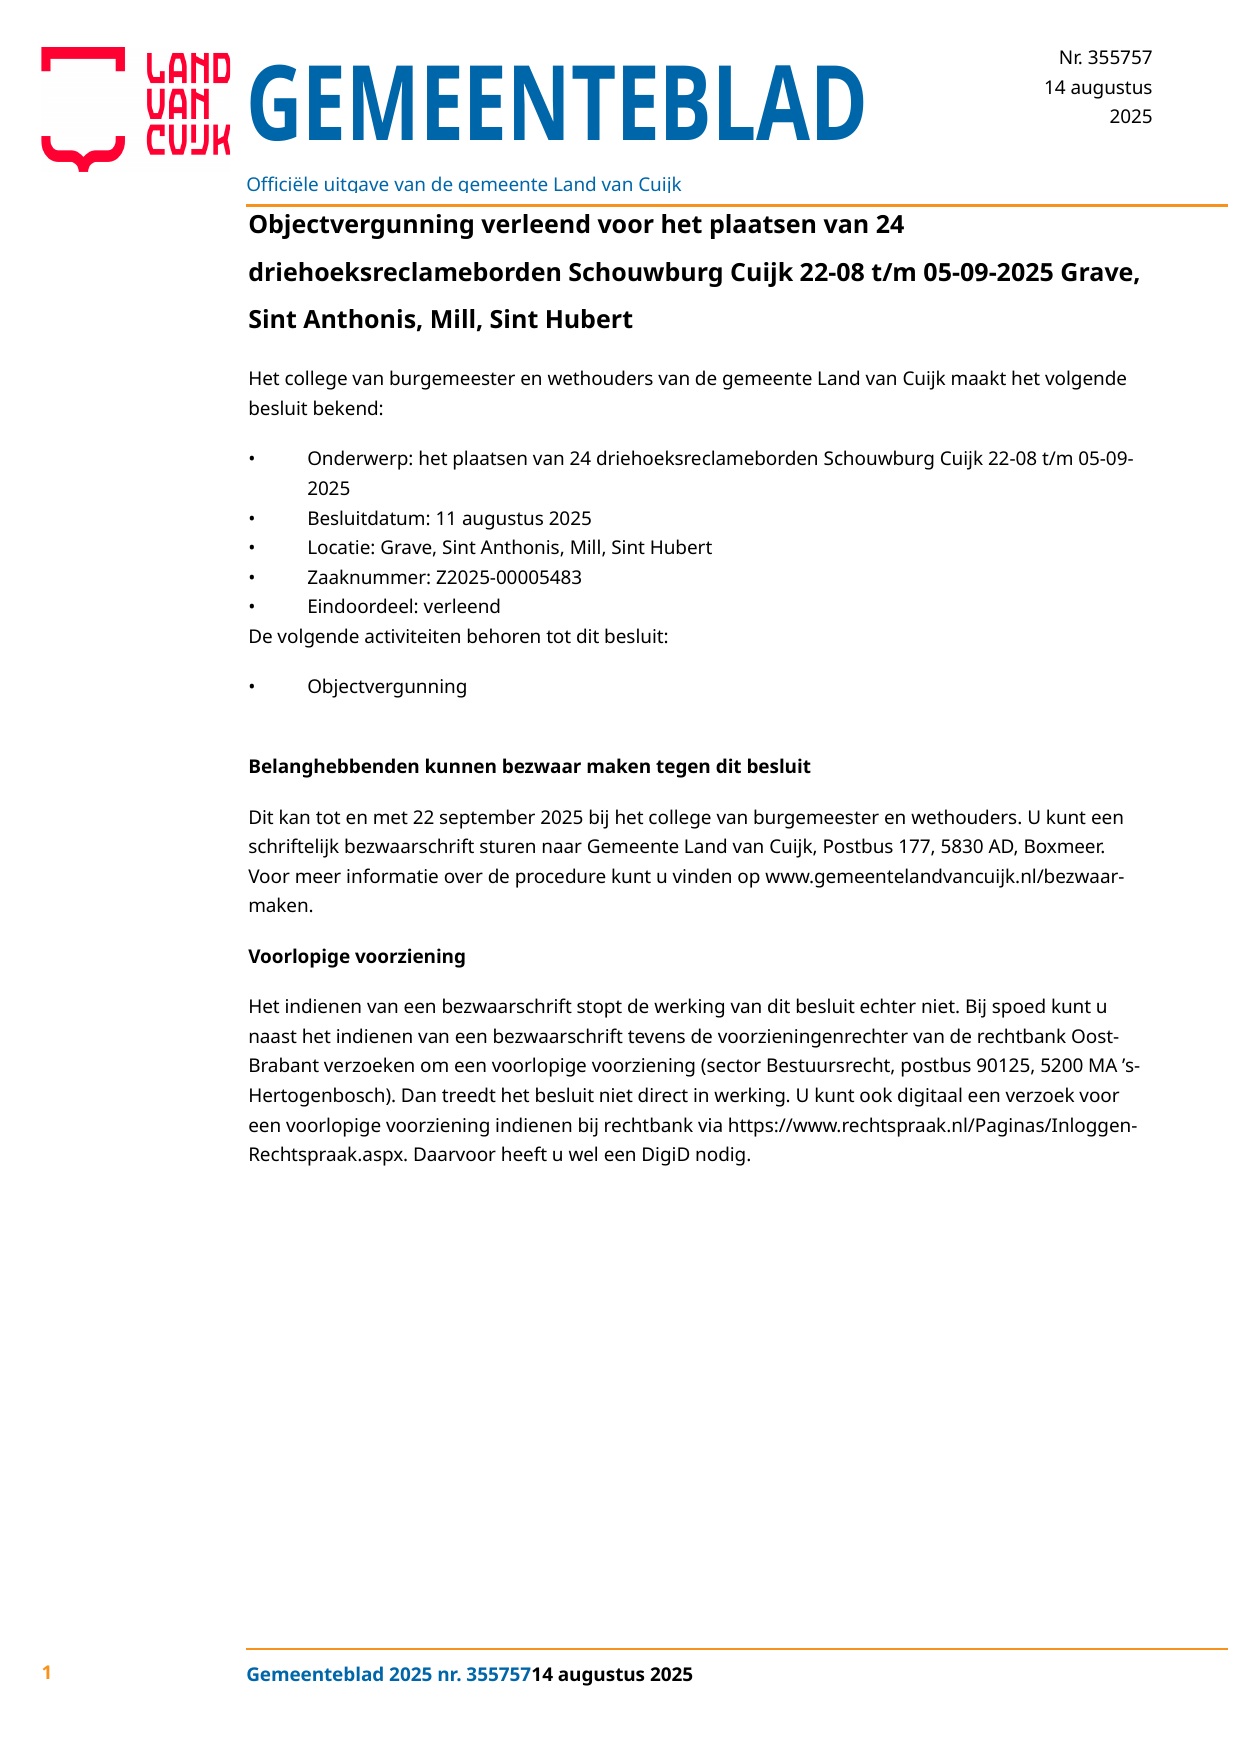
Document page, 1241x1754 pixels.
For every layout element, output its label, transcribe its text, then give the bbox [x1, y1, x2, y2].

text Belanghebbenden kunnen bezwaar maken tegen dit besluit [248, 753, 1152, 779]
text De volgende activiteiten behoren tot dit besluit: [248, 623, 1152, 649]
list Onderwerp: het plaatsen van 24 driehoeksreclameborden Schouwburg Cuijk 22-08 t/m 05-09-2025 [248, 446, 1152, 501]
text Dit kan tot en met 22 september 2025 bij het college van burgemeester en wethouders. U kunt een schriftelijk bezwaarschrift sturen naar Gemeente Land van Cuijk, Postbus 177, 5830 AD, Boxmeer. Voor meer informatie over de procedure kunt u vinden op www.gemeentelandvancuijk.nl/bezwaar-maken. [248, 804, 1152, 918]
text Het indienen van een bezwaarschrift stopt de werking van dit besluit echter niet. Bij spoed kunt u naast het indienen van een bezwaarschrift tevens de voorzieningenrechter van de rechtbank Oost-Brabant verzoeken om een voorlopige voorziening (sector Bestuursrecht, postbus 90125, 5200 MA ’s-Hertogenbosch). Dan treedt het besluit niet direct in werking. U kunt ook digitaal een verzoek voor een voorlopige voorziening indienen bij rechtbank via https://www.rechtspraak.nl/Paginas/Inloggen-Rechtspraak.aspx. Daarvoor heeft u wel een DigiD nodig. [248, 993, 1152, 1167]
text Voorlopige voorziening [248, 943, 1152, 969]
picture [41, 47, 231, 172]
list Zaaknummer: Z2025-00005483 [248, 564, 1152, 589]
text Het college van burgemeester en wethouders van de gemeente Land van Cuijk maakt het volgende besluit bekend: [248, 366, 1152, 421]
list Locatie: Grave, Sint Anthonis, Mill, Sint Hubert [248, 534, 1152, 560]
list Eindoordeel: verleend [248, 593, 1152, 619]
list Objectvergunning [248, 673, 1152, 699]
text Objectvergunning verleend voor het plaatsen van 24 driehoeksreclameborden Schouwburg Cuijk 22-08 t/m 05-09-2025 Grave, Sint Anthonis, Mill, Sint Hubert [248, 207, 1152, 336]
list Besluitdatum: 11 augustus 2025 [248, 505, 1152, 530]
